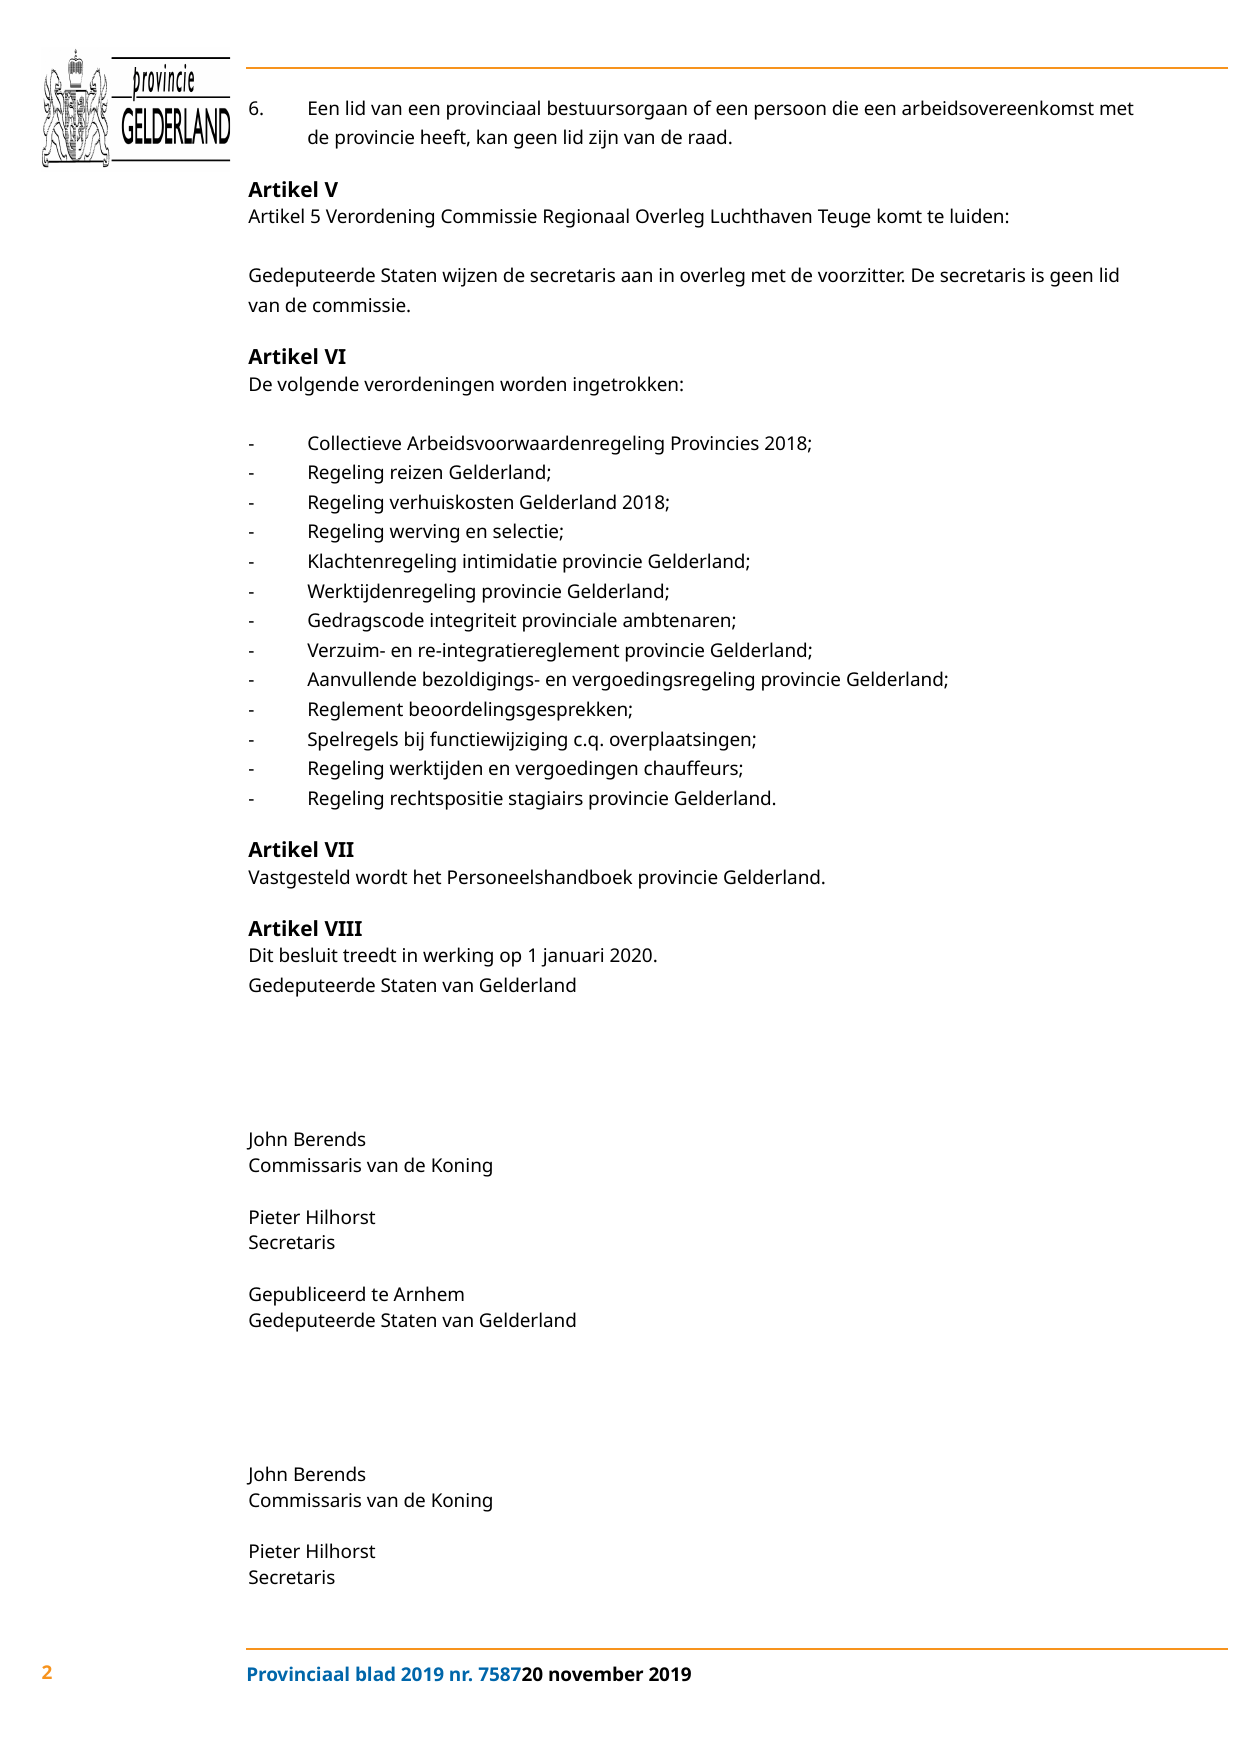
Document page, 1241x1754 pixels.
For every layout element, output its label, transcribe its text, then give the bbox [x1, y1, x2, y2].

list Regeling werving en selectie; [248, 519, 1152, 544]
text Vastgesteld wordt het Personeelshandboek provincie Gelderland. [248, 864, 1152, 889]
list Reglement beoordelingsgesprekken; [248, 696, 1152, 722]
list Regeling reizen Gelderland; [248, 459, 1152, 485]
text Pieter Hilhorst [248, 1538, 1152, 1564]
list Spelregels bij functiewijziging c.q. overplaatsingen; [248, 726, 1152, 752]
text Artikel VII [248, 835, 1152, 864]
list Aanvullende bezoldigings- en vergoedingsregeling provincie Gelderland; [248, 667, 1152, 692]
text Secretaris [248, 1229, 1152, 1255]
text Artikel VIII [248, 914, 1152, 943]
text John Berends [248, 1461, 1152, 1487]
text Gepubliceerd te Arnhem [248, 1281, 1152, 1307]
text Pieter Hilhorst [248, 1204, 1152, 1229]
list Regeling rechtspositie stagiairs provincie Gelderland. [248, 785, 1152, 811]
text John Berends [248, 1127, 1152, 1152]
list Regeling verhuiskosten Gelderland 2018; [248, 489, 1152, 515]
text Secretaris [248, 1564, 1152, 1590]
list Collectieve Arbeidsvoorwaardenregeling Provincies 2018; [248, 430, 1152, 456]
text Artikel V [248, 175, 1152, 203]
text van de commissie. [248, 292, 1152, 318]
text Artikel VI [248, 342, 1152, 371]
text Gedeputeerde Staten van Gelderland [248, 972, 1152, 998]
list Regeling werktijden en vergoedingen chauffeurs; [248, 755, 1152, 781]
text Commissaris van de Koning [248, 1152, 1152, 1178]
picture [41, 47, 231, 172]
text Artikel 5 Verordening Commissie Regionaal Overleg Luchthaven Teuge komt te luiden: [248, 203, 1152, 229]
list Gedragscode integriteit provinciale ambtenaren; [248, 607, 1152, 633]
text Dit besluit treedt in werking op 1 januari 2020. [248, 943, 1152, 968]
list Werktijdenregeling provincie Gelderland; [248, 578, 1152, 604]
text Gedeputeerde Staten van Gelderland [248, 1307, 1152, 1332]
list Verzuim- en re-integratiereglement provincie Gelderland; [248, 637, 1152, 663]
text Gedeputeerde Staten wijzen de secretaris aan in overleg met de voorzitter. De secretaris is geen lid [248, 262, 1152, 288]
text Commissaris van de Koning [248, 1487, 1152, 1513]
text De volgende verordeningen worden ingetrokken: [248, 371, 1152, 397]
list Een lid van een provinciaal bestuursorgaan of een persoon die een arbeidsovereenkomst met de provincie heeft, kan geen lid zijn van de raad. [248, 95, 1152, 150]
list Klachtenregeling intimidatie provincie Gelderland; [248, 548, 1152, 574]
